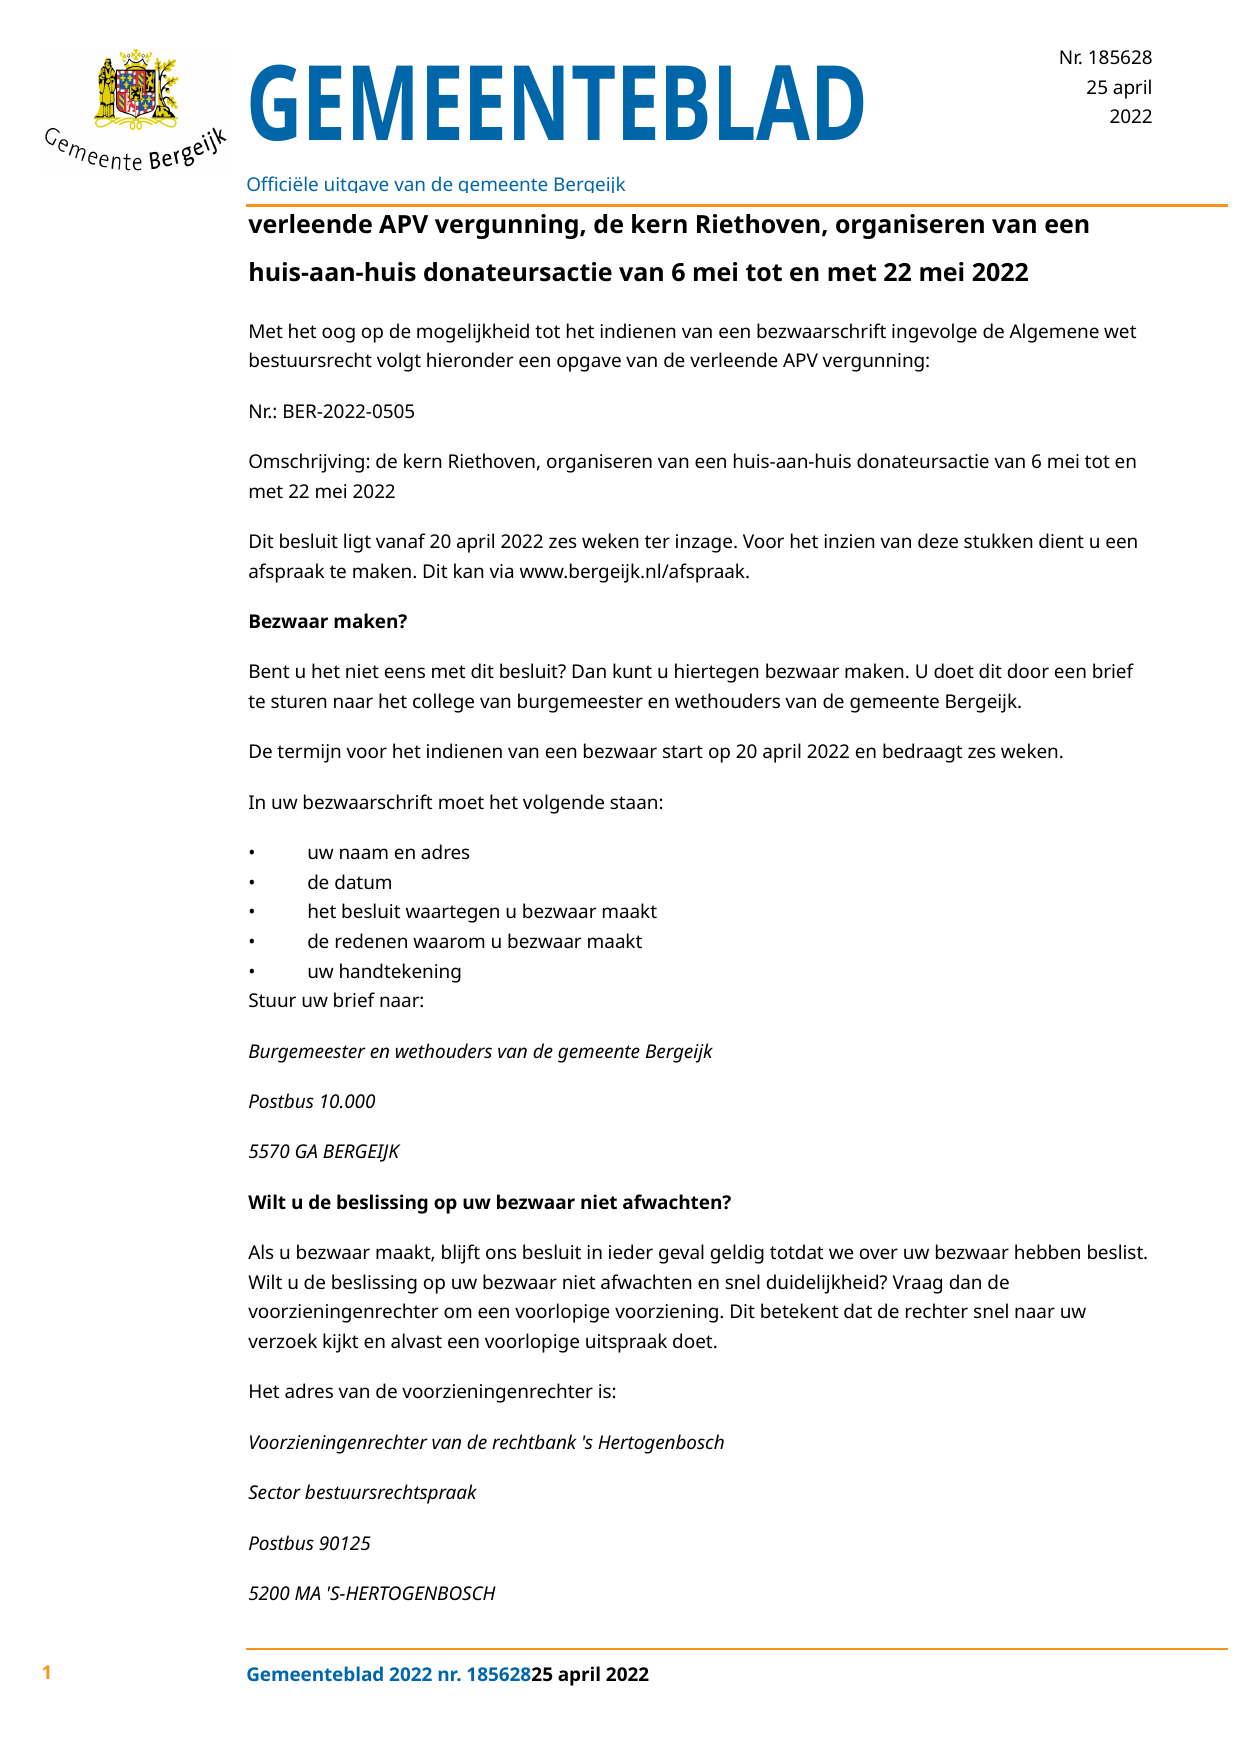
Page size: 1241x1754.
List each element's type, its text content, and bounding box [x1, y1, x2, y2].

list uw naam en adres [248, 839, 1152, 865]
text Burgemeester en wethouders van de gemeente Bergeijk [248, 1038, 1152, 1064]
text In uw bezwaarschrift moet het volgende staan: [248, 789, 1152, 815]
list de datum [248, 869, 1152, 895]
text Als u bezwaar maakt, blijft ons besluit in ieder geval geldig totdat we over uw bezwaar hebben beslist. Wilt u de beslissing op uw bezwaar niet afwachten en snel duidelijkheid? Vraag dan de voorzieningenrechter om een voorlopige voorziening. Dit betekent dat de rechter snel naar uw verzoek kijkt en alvast een voorlopige uitspraak doet. [248, 1239, 1152, 1354]
text Voorzieningenrechter van de rechtbank 's Hertogenbosch [248, 1429, 1152, 1455]
list uw handtekening [248, 958, 1152, 984]
text Postbus 90125 [248, 1530, 1152, 1556]
text Met het oog op de mogelijkheid tot het indienen van een bezwaarschrift ingevolge de Algemene wet bestuursrecht volgt hieronder een opgave van de verleende APV vergunning: [248, 318, 1152, 373]
text De termijn voor het indienen van een bezwaar start op 20 april 2022 en bedraagt zes weken. [248, 739, 1152, 764]
text Nr.: BER-2022-0505 [248, 398, 1152, 424]
text Sector bestuursrechtspraak [248, 1479, 1152, 1505]
list het besluit waartegen u bezwaar maakt [248, 899, 1152, 924]
text 5200 MA 'S-HERTOGENBOSCH [248, 1580, 1152, 1606]
text Stuur uw brief naar: [248, 987, 1152, 1013]
text verleende APV vergunning, de kern Riethoven, organiseren van een huis-aan-huis donateursactie van 6 mei tot en met 22 mei 2022 [248, 207, 1152, 288]
text Het adres van de voorzieningenrechter is: [248, 1379, 1152, 1404]
text Bezwaar maken? [248, 608, 1152, 634]
text 5570 GA BERGEIJK [248, 1139, 1152, 1164]
list de redenen waarom u bezwaar maakt [248, 928, 1152, 954]
text Wilt u de beslissing op uw bezwaar niet afwachten? [248, 1189, 1152, 1215]
text Omschrijving: de kern Riethoven, organiseren van een huis-aan-huis donateursactie van 6 mei tot en met 22 mei 2022 [248, 448, 1152, 504]
picture [41, 47, 231, 172]
text Postbus 10.000 [248, 1088, 1152, 1114]
text Bent u het niet eens met dit besluit? Dan kunt u hiertegen bezwaar maken. U doet dit door een brief te sturen naar het college van burgemeester en wethouders van de gemeente Bergeijk. [248, 659, 1152, 714]
text Dit besluit ligt vanaf 20 april 2022 zes weken ter inzage. Voor het inzien van deze stukken dient u een afspraak te maken. Dit kan via www.bergeijk.nl/afspraak. [248, 528, 1152, 584]
